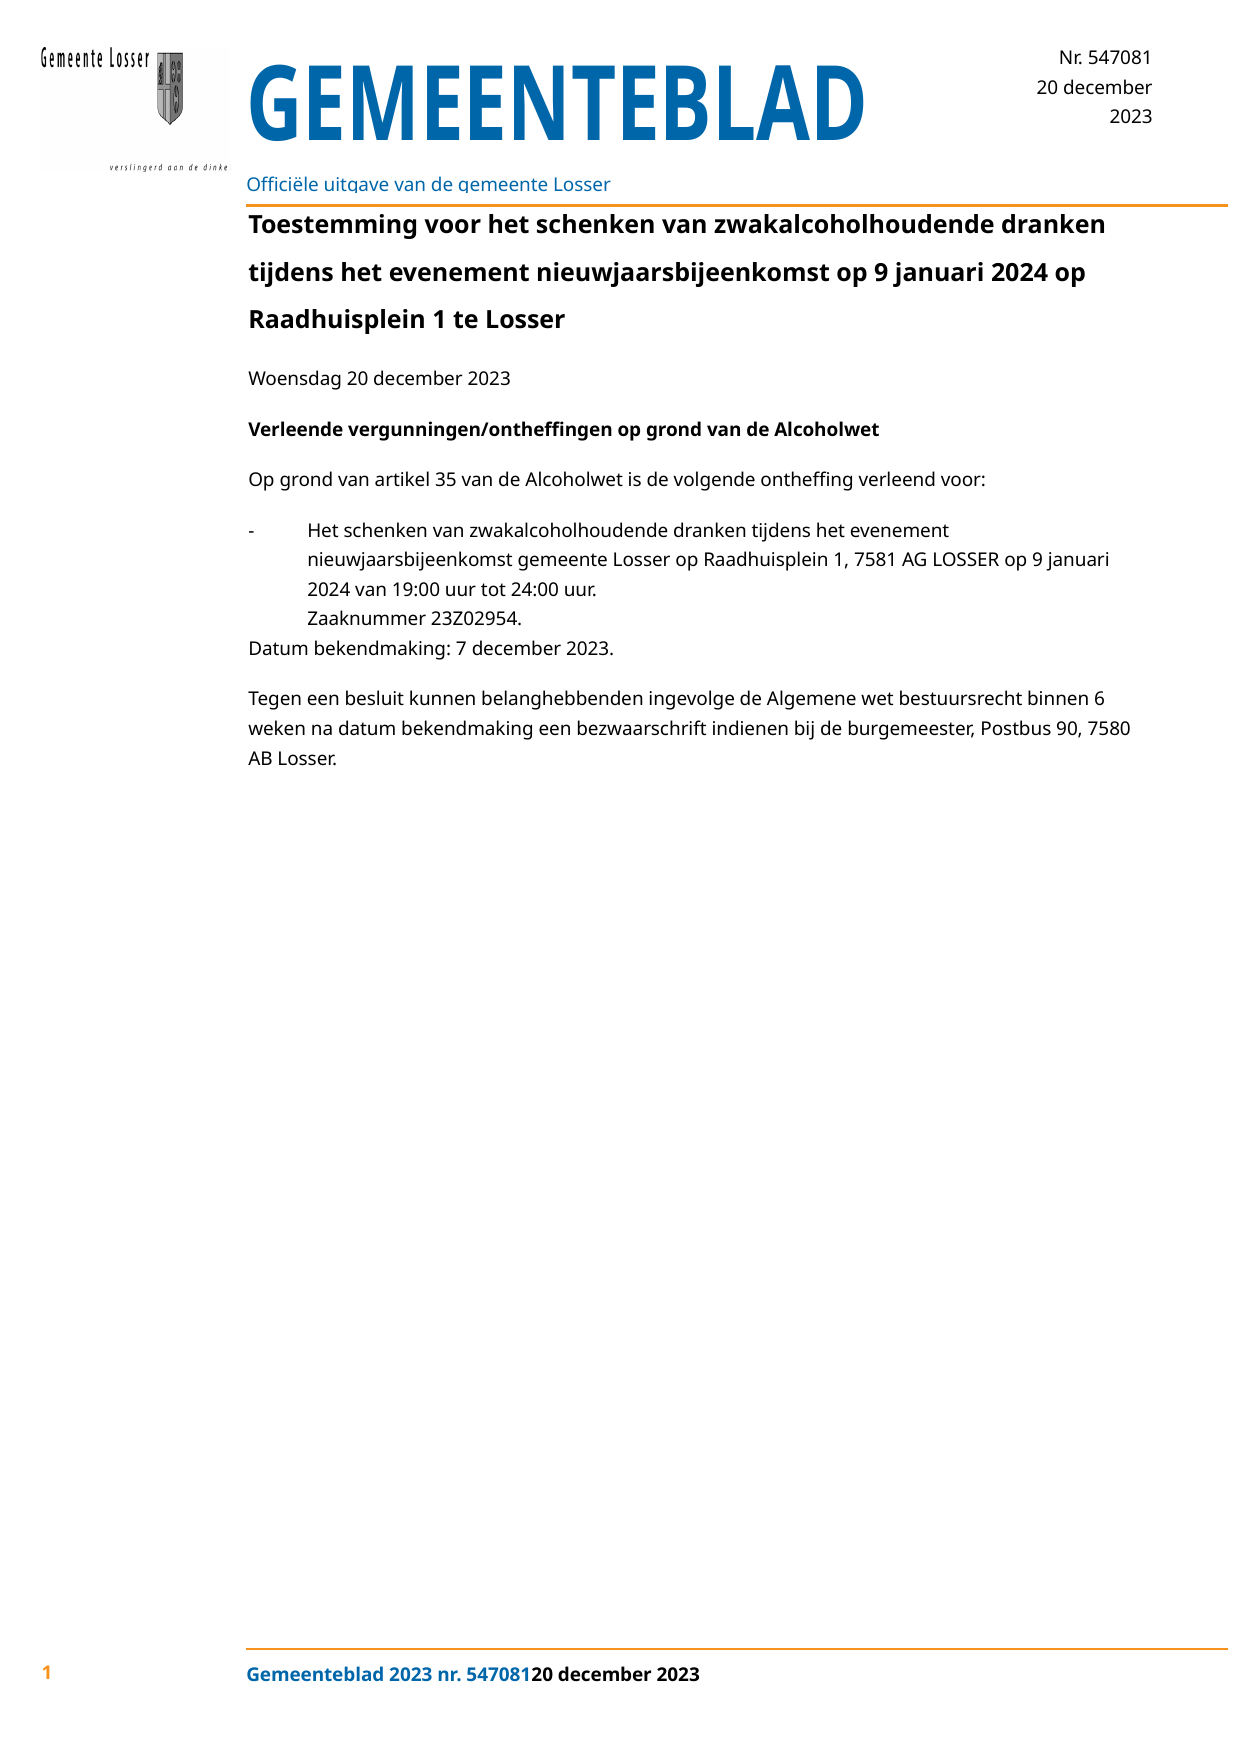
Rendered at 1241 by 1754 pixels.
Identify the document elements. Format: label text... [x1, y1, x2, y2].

text Verleende vergunningen/ontheffingen op grond van de Alcoholwet [248, 416, 1152, 442]
text Op grond van artikel 35 van de Alcoholwet is de volgende ontheffing verleend voor: [248, 466, 1152, 492]
list Zaaknummer 23Z02954. [248, 606, 1152, 631]
text Tegen een besluit kunnen belanghebbenden ingevolge de Algemene wet bestuursrecht binnen 6 weken na datum bekendmaking een bezwaarschrift indienen bij de burgemeester, Postbus 90, 7580 AB Losser. [248, 686, 1152, 770]
list Het schenken van zwakalcoholhoudende dranken tijdens het evenement nieuwjaarsbijeenkomst gemeente Losser op Raadhuisplein 1, 7581 AG LOSSER op 9 januari 2024 van 19:00 uur tot 24:00 uur. [248, 517, 1152, 602]
text Woensdag 20 december 2023 [248, 366, 1152, 391]
picture [41, 47, 231, 172]
text Datum bekendmaking: 7 december 2023. [248, 635, 1152, 661]
text Toestemming voor het schenken van zwakalcoholhoudende dranken tijdens het evenement nieuwjaarsbijeenkomst op 9 januari 2024 op Raadhuisplein 1 te Losser [248, 207, 1152, 336]
